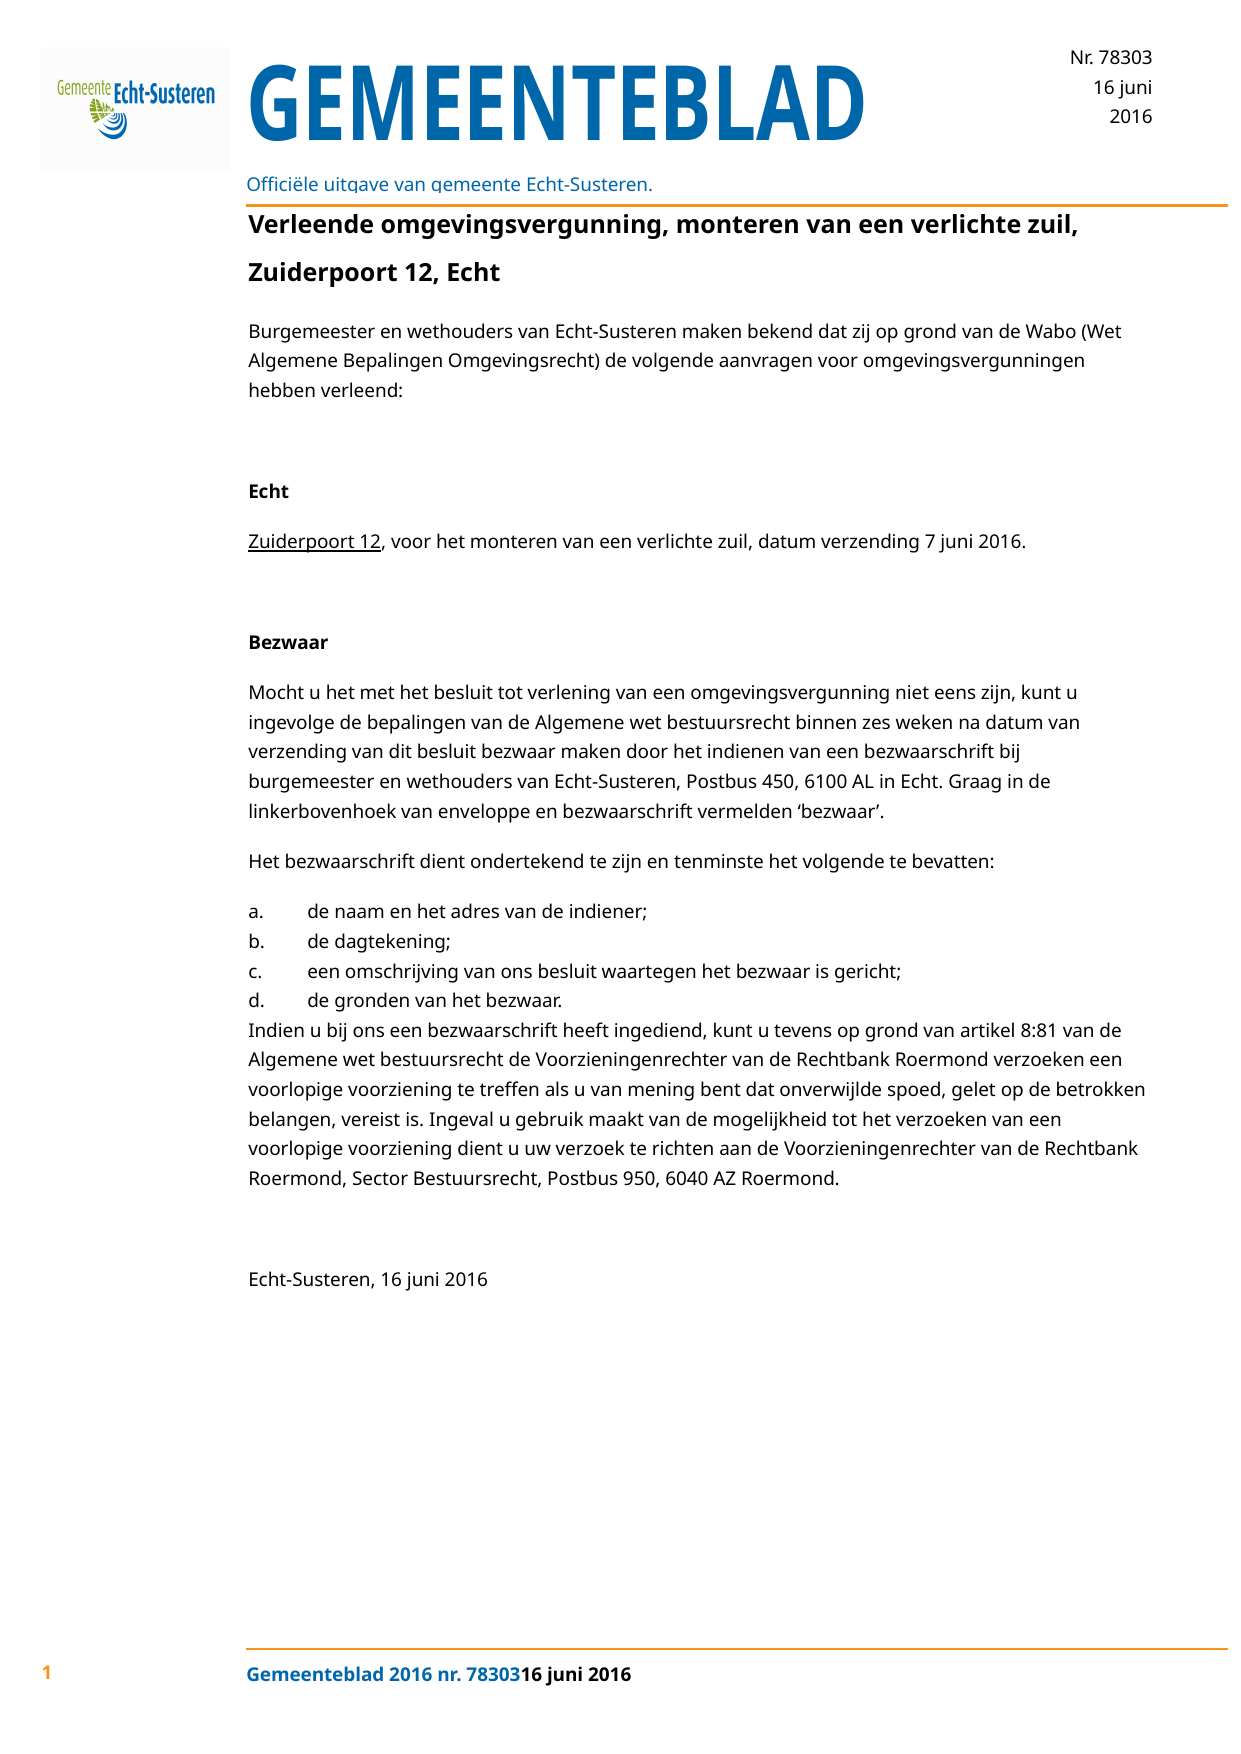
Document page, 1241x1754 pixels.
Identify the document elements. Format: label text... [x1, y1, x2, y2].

list de gronden van het bezwaar. [248, 987, 1152, 1013]
text Echt [248, 478, 1152, 504]
text Indien u bij ons een bezwaarschrift heeft ingediend, kunt u tevens op grond van artikel 8:81 van de Algemene wet bestuursrecht de Voorzieningenrechter van de Rechtbank Roermond verzoeken een voorlopige voorziening te treffen als u van mening bent dat onverwijlde spoed, gelet op de betrokken belangen, vereist is. Ingeval u gebruik maakt van de mogelijkheid tot het verzoeken van een voorlopige voorziening dient u uw verzoek te richten aan de Voorzieningenrechter van de Rechtbank Roermond, Sector Bestuursrecht, Postbus 950, 6040 AZ Roermond. [248, 1017, 1152, 1191]
text Zuiderpoort 12, voor het monteren van een verlichte zuil, datum verzending 7 juni 2016. [248, 528, 1152, 554]
text Verleende omgevingsvergunning, monteren van een verlichte zuil, Zuiderpoort 12, Echt [248, 207, 1152, 288]
list de naam en het adres van de indiener; [248, 899, 1152, 924]
picture [41, 47, 231, 172]
text Bezwaar [248, 629, 1152, 655]
text Burgemeester en wethouders van Echt-Susteren maken bekend dat zij op grond van de Wabo (Wet Algemene Bepalingen Omgevingsrecht) de volgende aanvragen voor omgevingsvergunningen hebben verleend: [248, 318, 1152, 403]
text Het bezwaarschrift dient ondertekend te zijn en tenminste het volgende te bevatten: [248, 848, 1152, 874]
list de dagtekening; [248, 928, 1152, 954]
text Mocht u het met het besluit tot verlening van een omgevingsvergunning niet eens zijn, kunt u ingevolge de bepalingen van de Algemene wet bestuursrecht binnen zes weken na datum van verzending van dit besluit bezwaar maken door het indienen van een bezwaarschrift bij burgemeester en wethouders van Echt-Susteren, Postbus 450, 6100 AL in Echt. Graag in de linkerbovenhoek van enveloppe en bezwaarschrift vermelden ‘bezwaar’. [248, 679, 1152, 824]
text Echt-Susteren, 16 juni 2016 [248, 1266, 1152, 1292]
list een omschrijving van ons besluit waartegen het bezwaar is gericht; [248, 958, 1152, 984]
